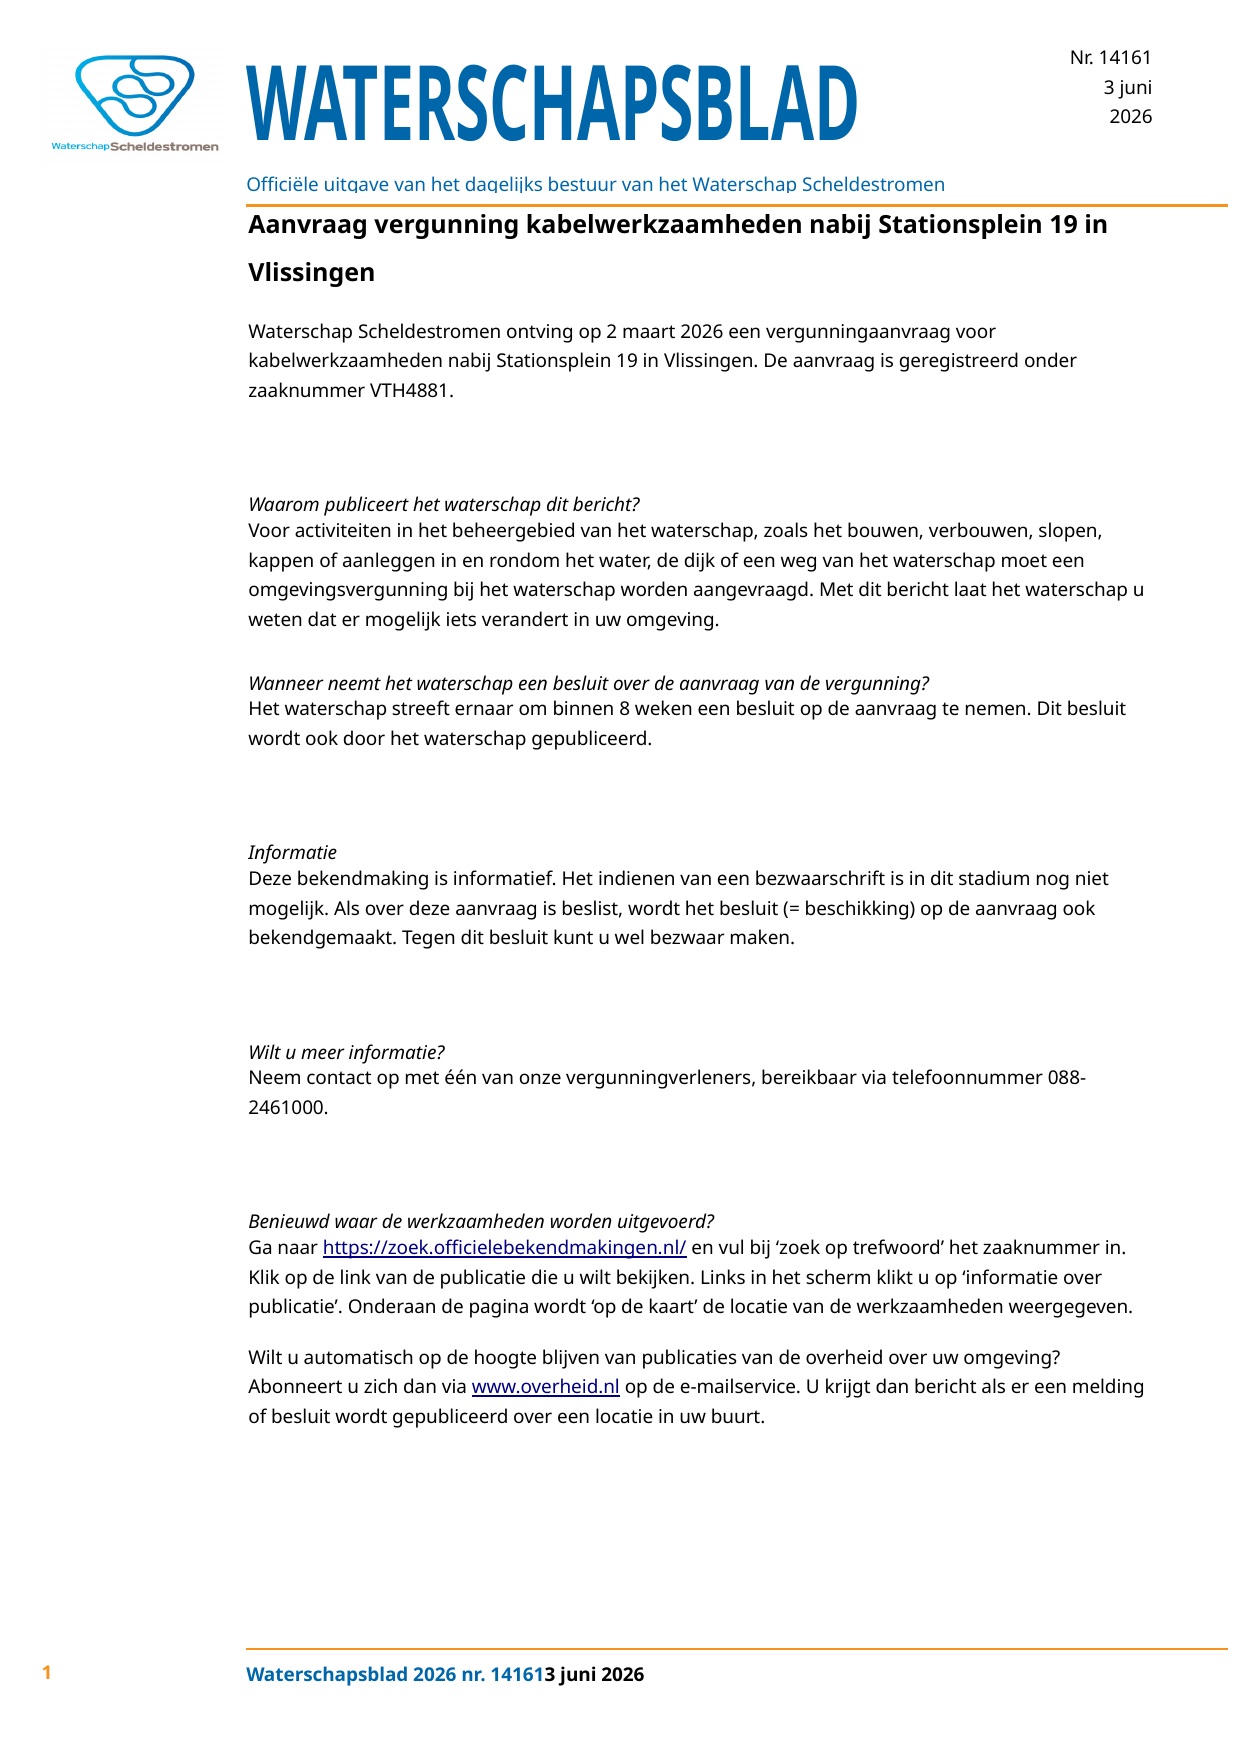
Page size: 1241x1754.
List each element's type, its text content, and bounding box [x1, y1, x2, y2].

text Neem contact op met één van onze vergunningverleners, bereikbaar via telefoonnummer 088-2461000. [248, 1064, 1152, 1120]
text Informatie [248, 839, 1152, 865]
text Wilt u meer informatie? [248, 1039, 1152, 1064]
text Ga naar https://zoek.officielebekendmakingen.nl/ en vul bij ‘zoek op trefwoord’ het zaaknummer in. Klik op de link van de publicatie die u wilt bekijken. Links in het scherm klikt u op ‘informatie over publicatie’. Onderaan de pagina wordt ‘op de kaart’ de locatie van de werkzaamheden weergegeven. [248, 1234, 1152, 1319]
text Waterschap Scheldestromen ontving op 2 maart 2026 een vergunningaanvraag voor kabelwerkzaamheden nabij Stationsplein 19 in Vlissingen. De aanvraag is geregistreerd onder zaaknummer VTH4881. [248, 318, 1152, 403]
text Aanvraag vergunning kabelwerkzaamheden nabij Stationsplein 19 in Vlissingen [248, 207, 1152, 288]
text Waarom publiceert het waterschap dit bericht? [248, 491, 1152, 517]
picture [41, 47, 231, 172]
text Voor activiteiten in het beheergebied van het waterschap, zoals het bouwen, verbouwen, slopen, kappen of aanleggen in en rondom het water, de dijk of een weg van het waterschap moet een omgevingsvergunning bij het waterschap worden aangevraagd. Met dit bericht laat het waterschap u weten dat er mogelijk iets verandert in uw omgeving. [248, 517, 1152, 632]
text Benieuwd waar de werkzaamheden worden uitgevoerd? [248, 1208, 1152, 1234]
text Deze bekendmaking is informatief. Het indienen van een bezwaarschrift is in dit stadium nog niet mogelijk. Als over deze aanvraag is beslist, wordt het besluit (= beschikking) op de aanvraag ook bekendgemaakt. Tegen dit besluit kunt u wel bezwaar maken. [248, 865, 1152, 950]
text Wanneer neemt het waterschap een besluit over de aanvraag van de vergunning? [248, 670, 1152, 696]
text Wilt u automatisch op de hoogte blijven van publicaties van de overheid over uw omgeving? Abonneert u zich dan via www.overheid.nl op de e-mailservice. U krijgt dan bericht als er een melding of besluit wordt gepubliceerd over een locatie in uw buurt. [248, 1344, 1152, 1429]
text Het waterschap streeft ernaar om binnen 8 weken een besluit op de aanvraag te nemen. Dit besluit wordt ook door het waterschap gepubliceerd. [248, 696, 1152, 751]
